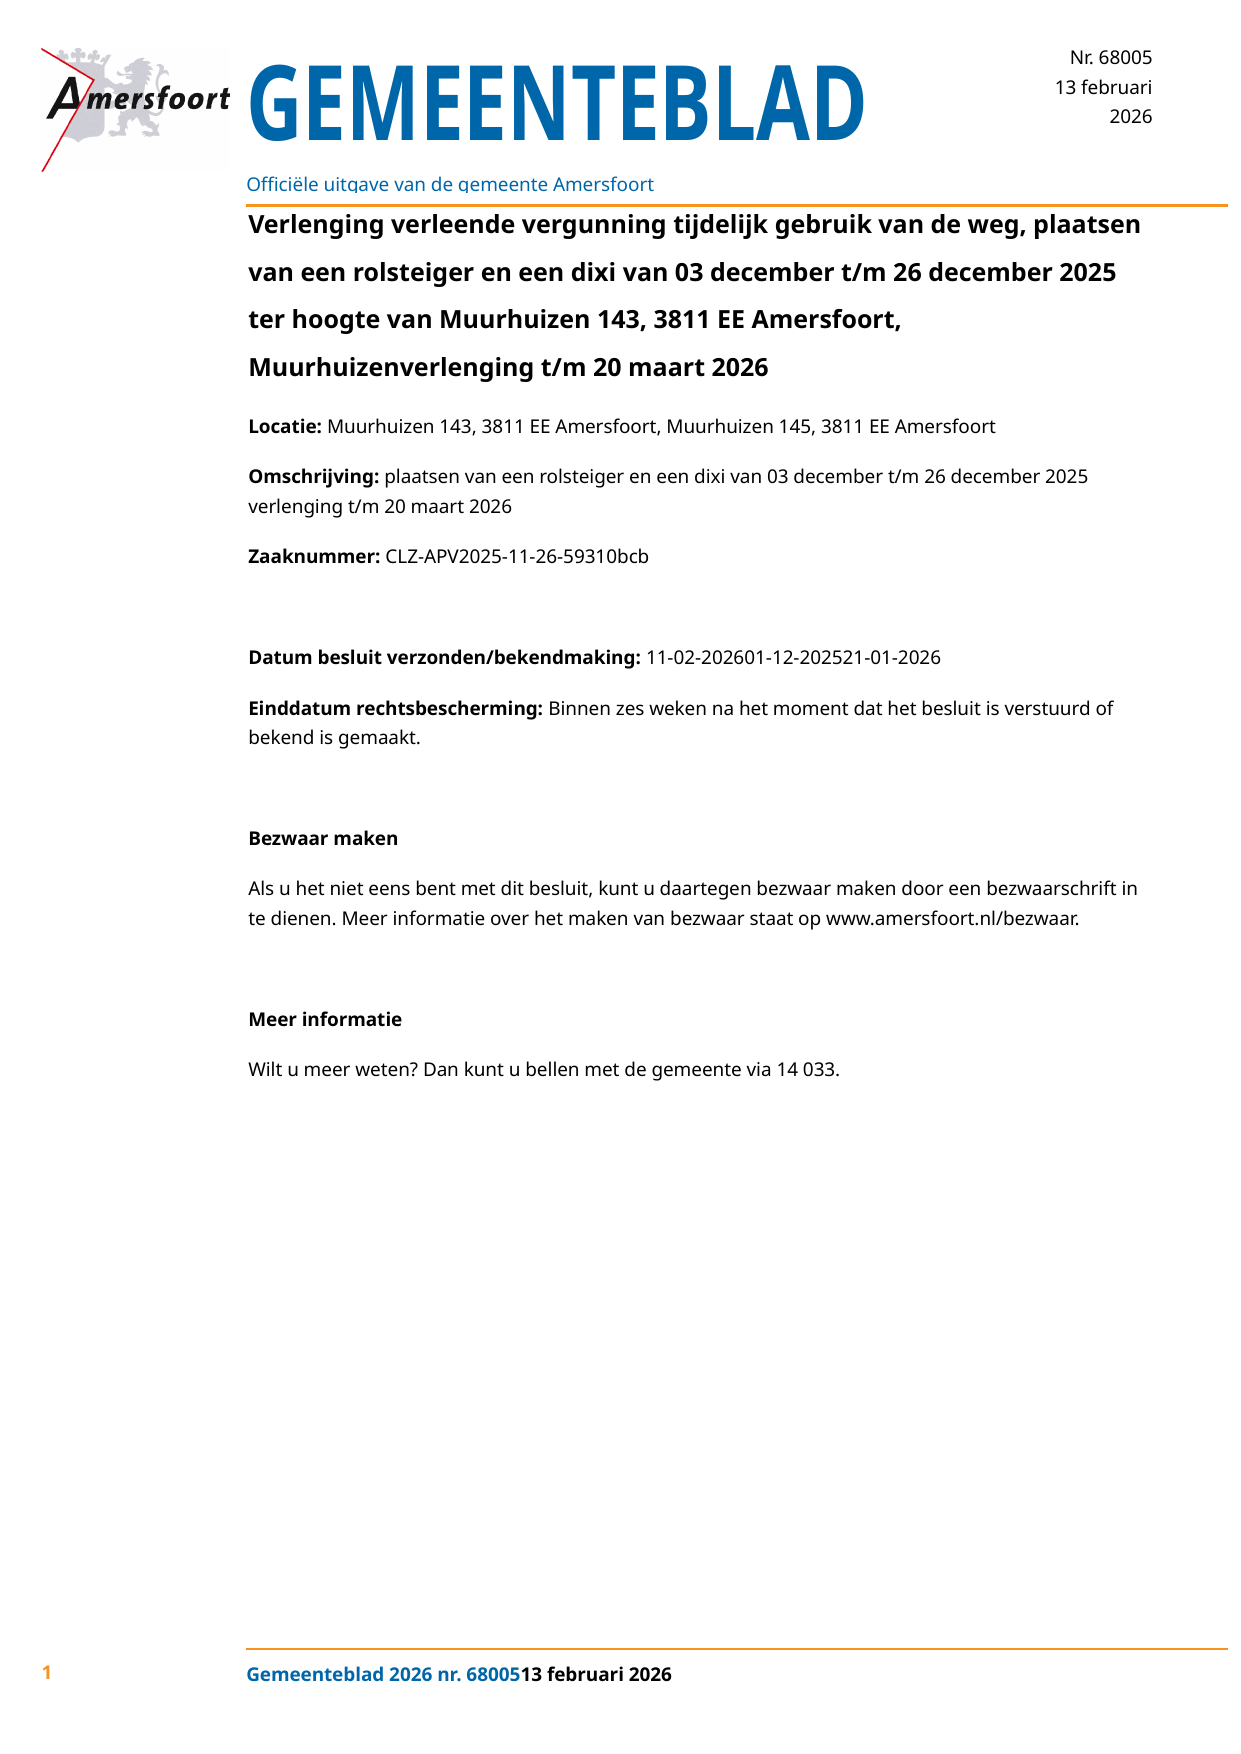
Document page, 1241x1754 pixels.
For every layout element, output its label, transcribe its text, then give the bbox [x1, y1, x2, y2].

text Wilt u meer weten? Dan kunt u bellen met de gemeente via 14 033. [248, 1056, 1152, 1082]
text Verlenging verleende vergunning tijdelijk gebruik van de weg, plaatsen van een rolsteiger en een dixi van 03 december t/m 26 december 2025 ter hoogte van Muurhuizen 143, 3811 EE Amersfoort, Muurhuizenverlenging t/m 20 maart 2026 [248, 207, 1152, 384]
text Datum besluit verzonden/bekendmaking: 11-02-202601-12-202521-01-2026 [248, 644, 1152, 670]
text Als u het niet eens bent met dit besluit, kunt u daartegen bezwaar maken door een bezwaarschrift in te dienen. Meer informatie over het maken van bezwaar staat op www.amersfoort.nl/bezwaar. [248, 876, 1152, 931]
picture [41, 47, 231, 172]
text Omschrijving: plaatsen van een rolsteiger en een dixi van 03 december t/m 26 december 2025 verlenging t/m 20 maart 2026 [248, 463, 1152, 519]
text Meer informatie [248, 1006, 1152, 1032]
text Einddatum rechtsbescherming: Binnen zes weken na het moment dat het besluit is verstuurd of bekend is gemaakt. [248, 695, 1152, 750]
text Bezwaar maken [248, 825, 1152, 851]
text Zaaknummer: CLZ-APV2025-11-26-59310bcb [248, 543, 1152, 569]
text Locatie: Muurhuizen 143, 3811 EE Amersfoort, Muurhuizen 145, 3811 EE Amersfoort [248, 413, 1152, 439]
